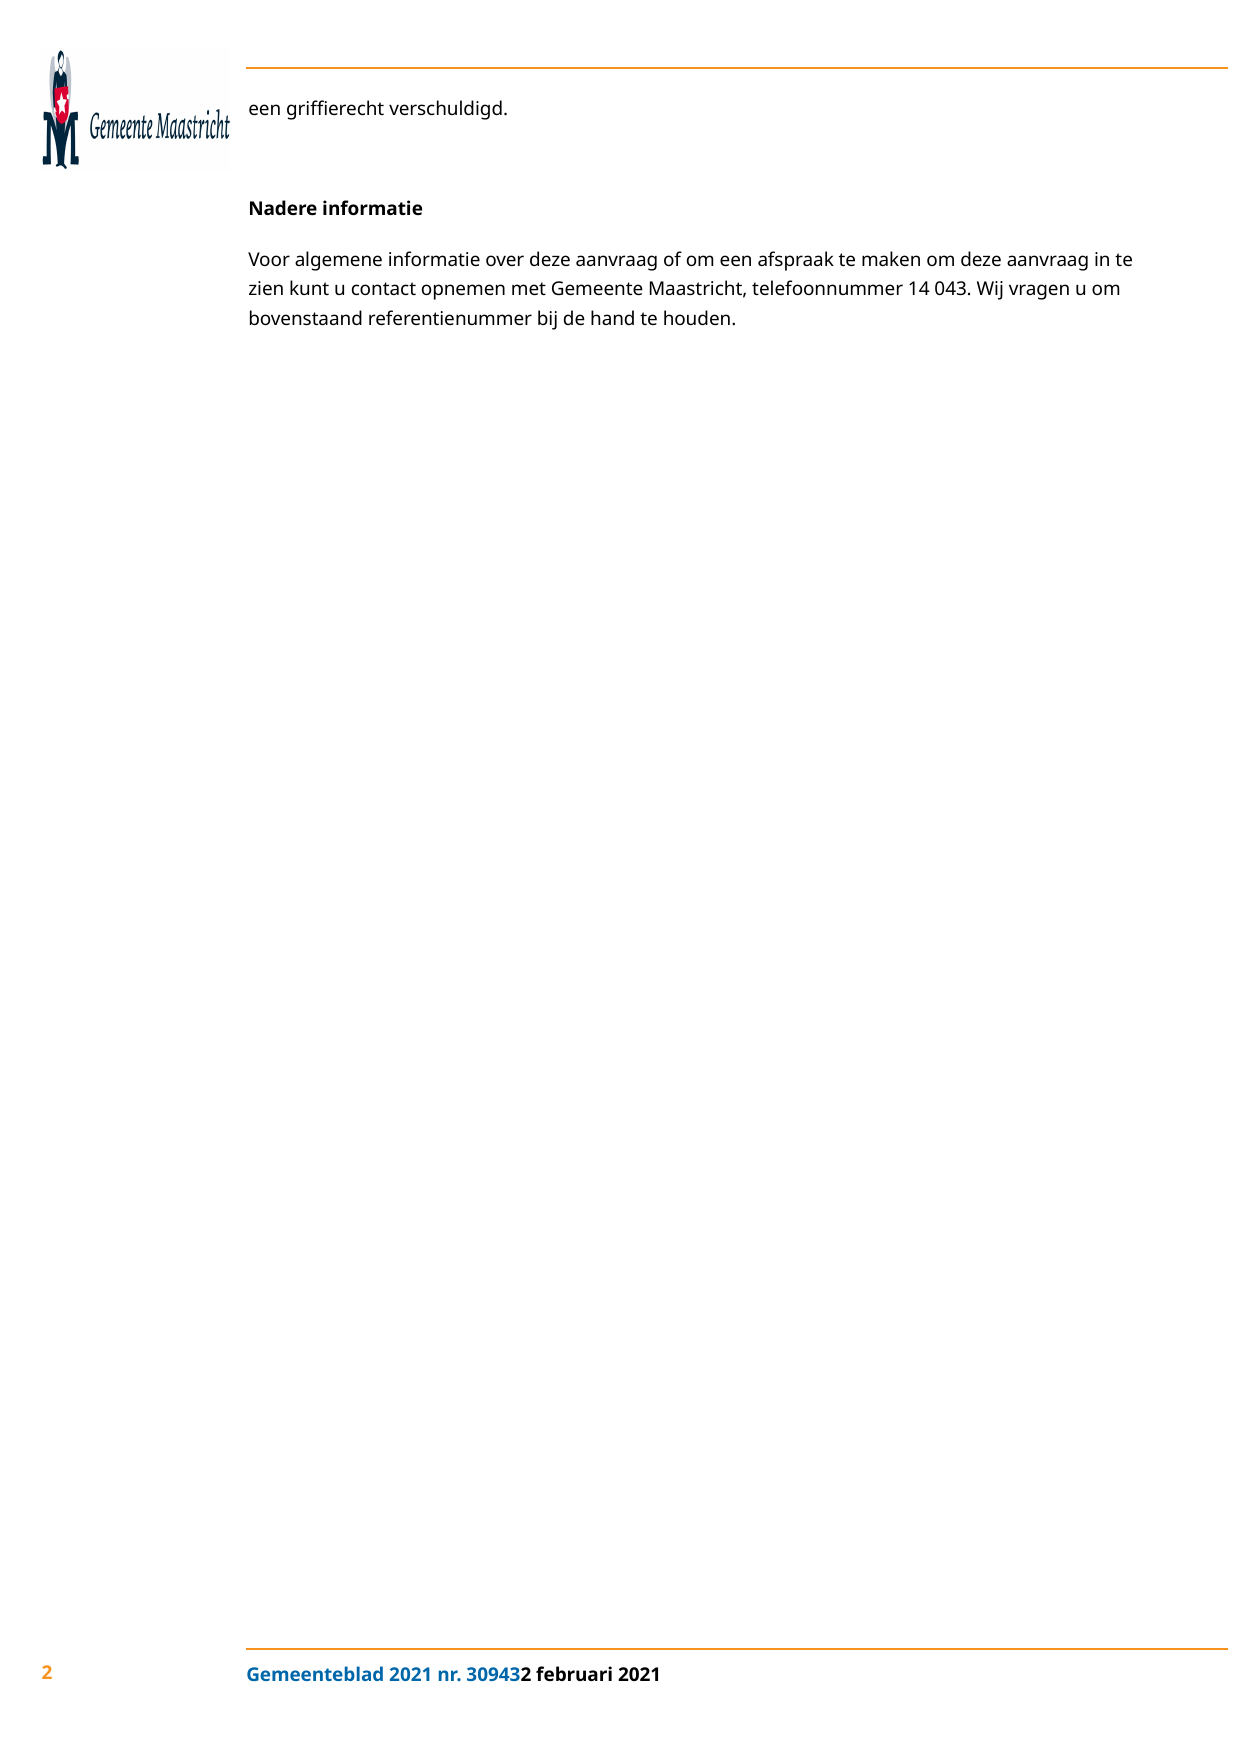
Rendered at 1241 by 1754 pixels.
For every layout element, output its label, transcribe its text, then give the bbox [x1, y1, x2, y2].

picture [41, 47, 231, 172]
text een griffierecht verschuldigd. [248, 95, 1152, 121]
text Voor algemene informatie over deze aanvraag of om een afspraak te maken om deze aanvraag in te zien kunt u contact opnemen met Gemeente Maastricht, telefoonnummer 14 043. Wij vragen u om bovenstaand referentienummer bij de hand te houden. [248, 246, 1152, 331]
text Nadere informatie [248, 196, 1152, 221]
